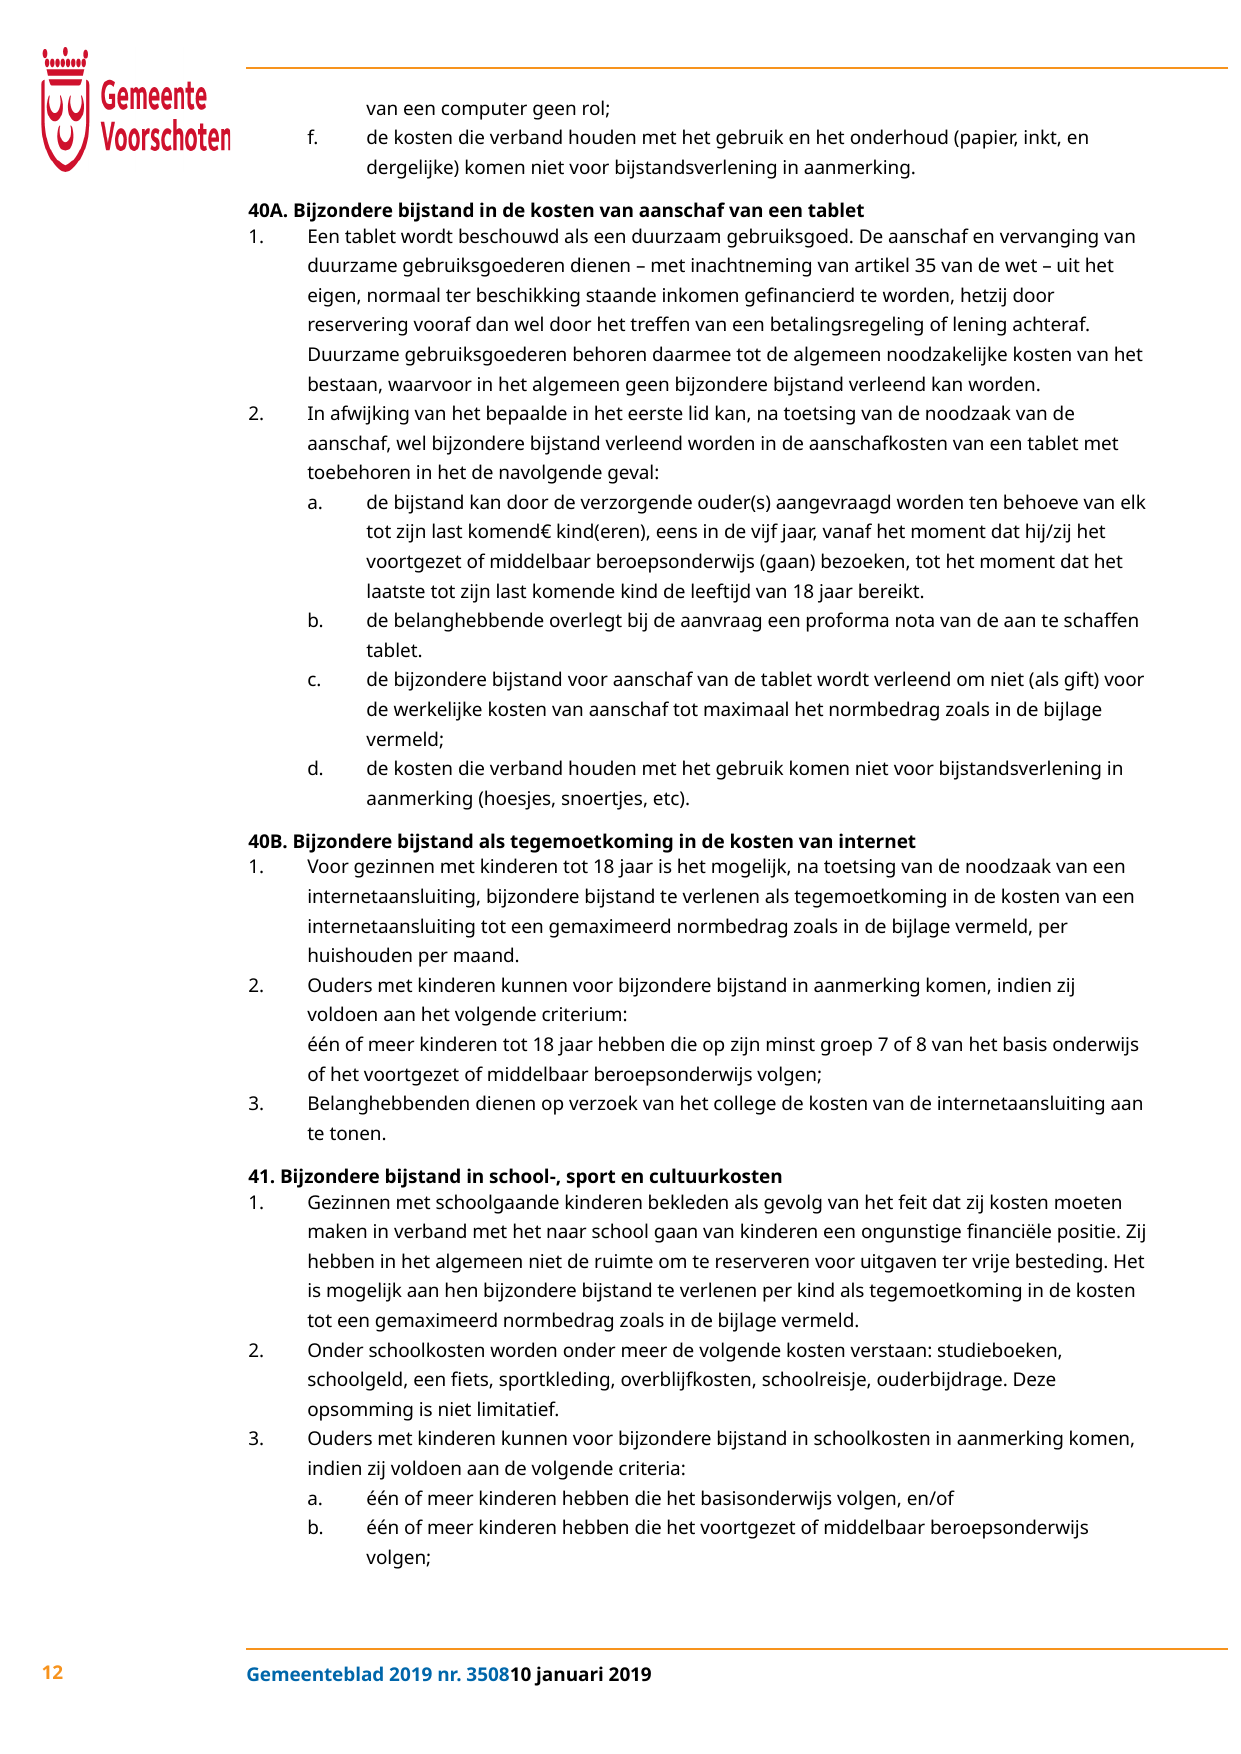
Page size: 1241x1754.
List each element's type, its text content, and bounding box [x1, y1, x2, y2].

list Ouders met kinderen kunnen voor bijzondere bijstand in schoolkosten in aanmerking komen, indien zij voldoen aan de volgende criteria: [248, 1426, 1152, 1481]
list de kosten die verband houden met het gebruik komen niet voor bijstandsverlening in aanmerking (hoesjes, snoertjes, etc). [307, 755, 1152, 811]
list de belanghebbende overlegt bij de aanvraag een proforma nota van de aan te schaffen tablet. [307, 607, 1152, 663]
list van een computer geen rol; [307, 95, 1152, 121]
text 40A. Bijzondere bijstand in de kosten van aanschaf van een tablet [248, 197, 1152, 223]
list één of meer kinderen tot 18 jaar hebben die op zijn minst groep 7 of 8 van het basis onderwijs of het voortgezet of middelbaar beroepsonderwijs volgen; [248, 1031, 1152, 1087]
list Een tablet wordt beschouwd als een duurzaam gebruiksgoed. De aanschaf en vervanging van duurzame gebruiksgoederen dienen – met inachtneming van artikel 35 van de wet – uit het eigen, normaal ter beschikking staande inkomen gefinancierd te worden, hetzij door reservering vooraf dan wel door het treffen van een betalingsregeling of lening achteraf. Duurzame gebruiksgoederen behoren daarmee tot de algemeen noodzakelijke kosten van het bestaan, waarvoor in het algemeen geen bijzondere bijstand verleend kan worden. [248, 223, 1152, 396]
list Voor gezinnen met kinderen tot 18 jaar is het mogelijk, na toetsing van de noodzaak van een internetaansluiting, bijzondere bijstand te verlenen als tegemoetkoming in de kosten van een internetaansluiting tot een gemaximeerd normbedrag zoals in de bijlage vermeld, per huishouden per maand. [248, 854, 1152, 968]
text 40B. Bijzondere bijstand als tegemoetkoming in de kosten van internet [248, 828, 1152, 854]
list één of meer kinderen hebben die het voortgezet of middelbaar beroepsonderwijs volgen; [307, 1514, 1152, 1569]
list In afwijking van het bepaalde in het eerste lid kan, na toetsing van de noodzaak van de aanschaf, wel bijzondere bijstand verleend worden in de aanschafkosten van een tablet met toebehoren in het de navolgende geval: [248, 400, 1152, 485]
picture [41, 47, 231, 172]
list de bijstand kan door de verzorgende ouder(s) aangevraagd worden ten behoeve van elk tot zijn last komend€ kind(eren), eens in de vijf jaar, vanaf het moment dat hij/zij het voortgezet of middelbaar beroepsonderwijs (gaan) bezoeken, tot het moment dat het laatste tot zijn last komende kind de leeftijd van 18 jaar bereikt. [307, 489, 1152, 603]
list Ouders met kinderen kunnen voor bijzondere bijstand in aanmerking komen, indien zij voldoen aan het volgende criterium: [248, 972, 1152, 1027]
list de kosten die verband houden met het gebruik en het onderhoud (papier, inkt, en dergelijke) komen niet voor bijstandsverlening in aanmerking. [307, 124, 1152, 180]
list de bijzondere bijstand voor aanschaf van de tablet wordt verleend om niet (als gift) voor de werkelijke kosten van aanschaf tot maximaal het normbedrag zoals in de bijlage vermeld; [307, 667, 1152, 751]
list Gezinnen met schoolgaande kinderen bekleden als gevolg van het feit dat zij kosten moeten maken in verband met het naar school gaan van kinderen een ongunstige financiële positie. Zij hebben in het algemeen niet de ruimte om te reserveren voor uitgaven ter vrije besteding. Het is mogelijk aan hen bijzondere bijstand te verlenen per kind als tegemoetkoming in de kosten tot een gemaximeerd normbedrag zoals in de bijlage vermeld. [248, 1189, 1152, 1333]
text 41. Bijzondere bijstand in school-, sport en cultuurkosten [248, 1163, 1152, 1189]
list Onder schoolkosten worden onder meer de volgende kosten verstaan: studieboeken, schoolgeld, een fiets, sportkleding, overblijfkosten, schoolreisje, ouderbijdrage. Deze opsomming is niet limitatief. [248, 1337, 1152, 1422]
list Belanghebbenden dienen op verzoek van het college de kosten van de internetaansluiting aan te tonen. [248, 1090, 1152, 1146]
list één of meer kinderen hebben die het basisonderwijs volgen, en/of [307, 1485, 1152, 1510]
